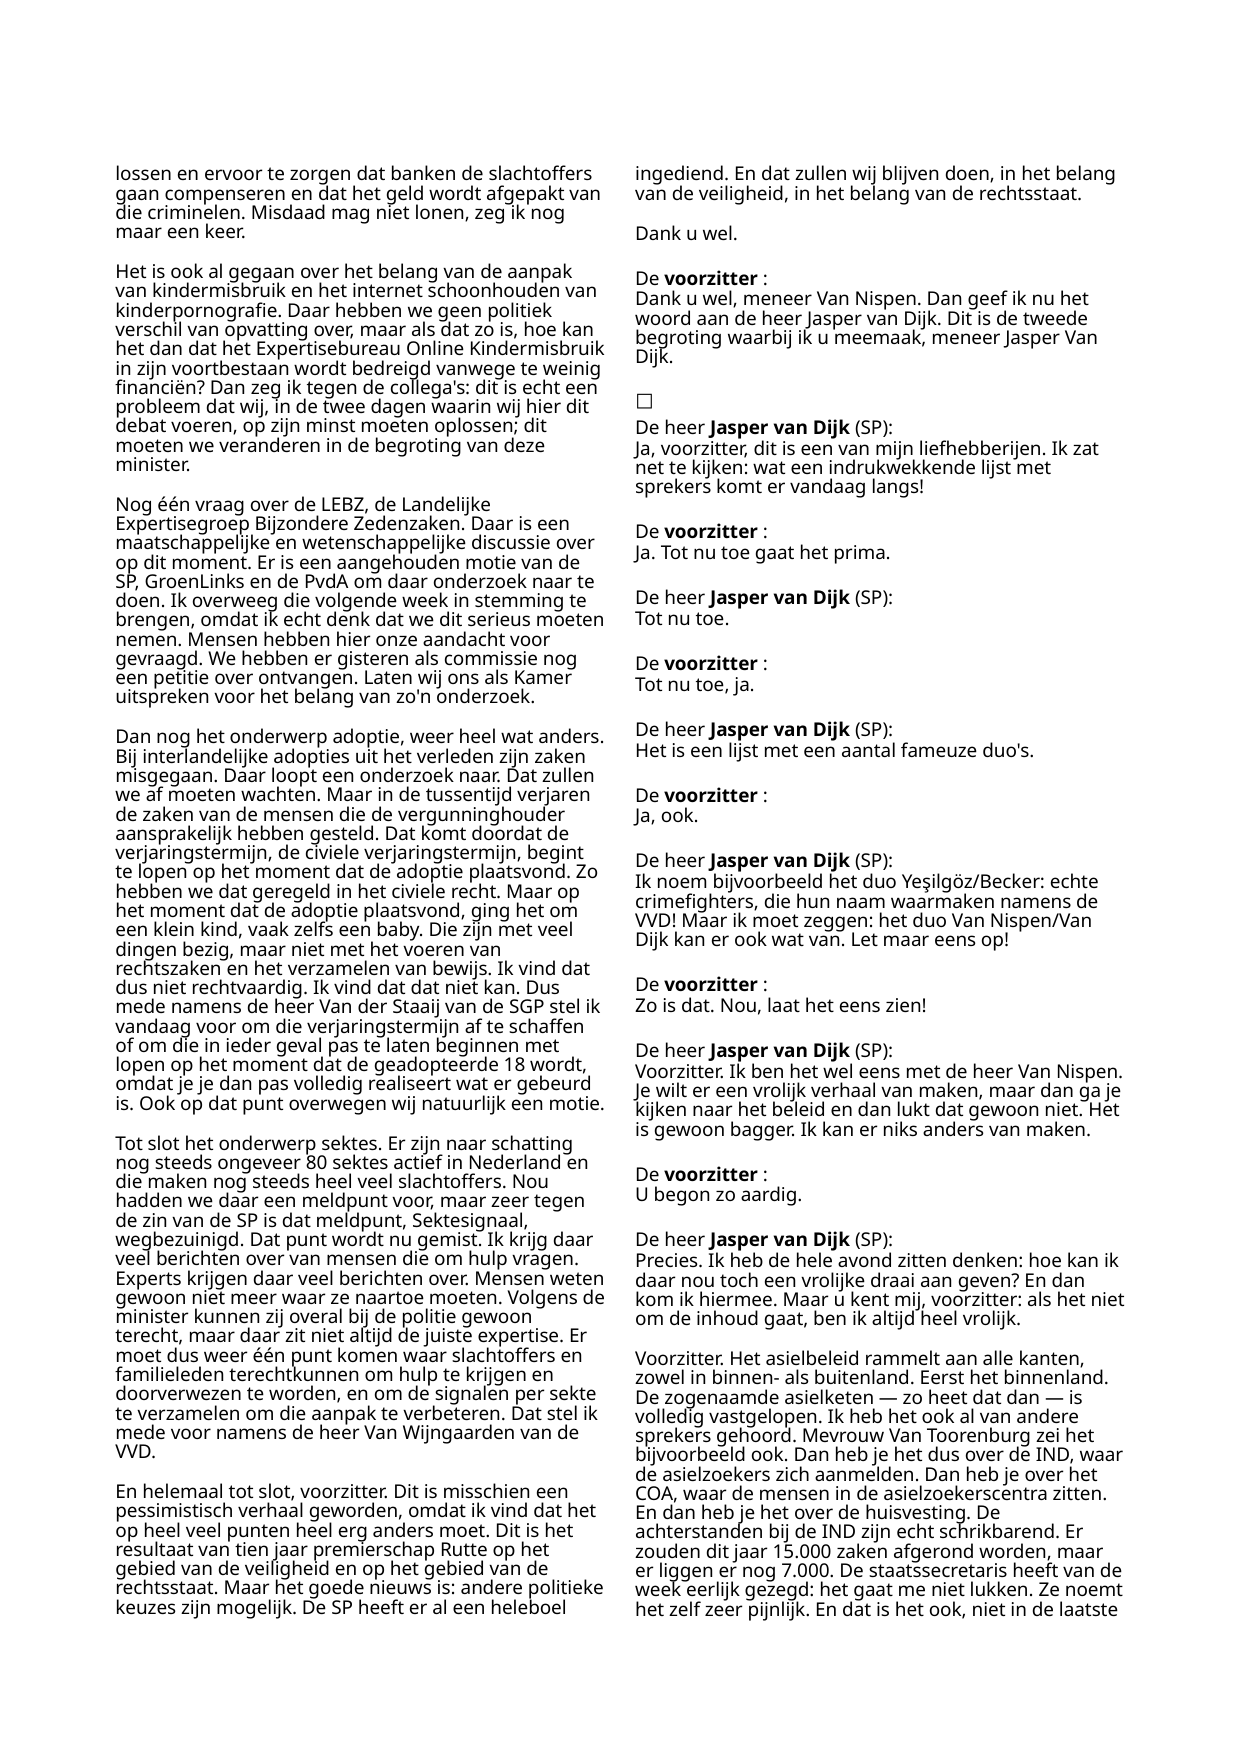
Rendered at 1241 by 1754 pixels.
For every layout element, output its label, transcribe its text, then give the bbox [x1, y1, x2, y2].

text Ja. Tot nu toe gaat het prima. [635, 544, 1125, 563]
text Nog één vraag over de LEBZ, de Landelijke Expertisegroep Bijzondere Zedenzaken. Daar is een maatschappelijke en wetenschappelijke discussie over op dit moment. Er is een aangehouden motie van de SP, GroenLinks en de PvdA om daar onderzoek naar te doen. Ik overweeg die volgende week in stemming te brengen, omdat ik echt denk dat we dit serieus moeten nemen. Mensen hebben hier onze aandacht voor gevraagd. We hebben er gisteren als commissie nog een petitie over ontvangen. Laten wij ons als Kamer uitspreken voor het belang van zo'n onderzoek. [115, 496, 605, 708]
text Dank u wel. [635, 224, 1125, 244]
text Het is ook al gegaan over het belang van de aanpak van kindermisbruik en het internet schoonhouden van kinderpornografie. Daar hebben we geen politiek verschil van opvatting over, maar als dat zo is, hoe kan het dan dat het Expertisebureau Online Kindermisbruik in zijn voortbestaan wordt bedreigd vanwege te weinig financiën? Dan zeg ik tegen de collega's: dit is echt een probleem dat wij, in de twee dagen waarin wij hier dit debat voeren, op zijn minst moeten oplossen; dit moeten we veranderen in de begroting van deze minister. [115, 263, 605, 475]
text De heer Jasper van Dijk (SP): [635, 584, 1125, 610]
text Het is een lijst met een aantal fameuze duo's. [635, 742, 1125, 761]
text Precies. Ik heb de hele avond zitten denken: hoe kan ik daar nou toch een vrolijke draai aan geven? En dan kom ik hiermee. Maar u kent mij, voorzitter: als het niet om de inhoud gaat, ben ik altijd heel vrolijk. [635, 1252, 1125, 1329]
text Ik noem bijvoorbeeld het duo Yeşilgöz/Becker: echte crimefighters, die hun naam waarmaken namens de VVD! Maar ik moet zeggen: het duo Van Nispen/Van Dijk kan er ook wat van. Let maar eens op! [635, 873, 1125, 950]
text Tot nu toe. [635, 610, 1125, 629]
text Tot nu toe, ja. [635, 676, 1125, 695]
text Ja, voorzitter, dit is een van mijn liefhebberijen. Ik zat net te kijken: wat een indrukwekkende lijst met sprekers komt er vandaag langs! [635, 440, 1125, 498]
text De voorzitter : [635, 1161, 1125, 1186]
text U begon zo aardig. [635, 1186, 1125, 1206]
text Tot slot het onderwerp sektes. Er zijn naar schatting nog steeds ongeveer 80 sektes actief in Nederland en die maken nog steeds heel veel slachtoffers. Nou hadden we daar een meldpunt voor, maar zeer tegen de zin van de SP is dat meldpunt, Sektesignaal, wegbezuinigd. Dat punt wordt nu gemist. Ik krijg daar veel berichten over van mensen die om hulp vragen. Experts krijgen daar veel berichten over. Mensen weten gewoon niet meer waar ze naartoe moeten. Volgens de minister kunnen zij overal bij de politie gewoon terecht, maar daar zit niet altijd de juiste expertise. Er moet dus weer één punt komen waar slachtoffers en familieleden terechtkunnen om hulp te krijgen en doorverwezen te worden, en om de signalen per sekte te verzamelen om die aanpak te verbeteren. Dat stel ik mede voor namens de heer Van Wijngaarden van de VVD. [115, 1135, 605, 1462]
text En helemaal tot slot, voorzitter. Dit is misschien een pessimistisch verhaal geworden, omdat ik vind dat het op heel veel punten heel erg anders moet. Dit is het resultaat van tien jaar premierschap Rutte op het gebied van de veiligheid en op het gebied van de rechtsstaat. Maar het goede nieuws is: andere politieke keuzes zijn mogelijk. De SP heeft er al een heleboel [115, 1483, 605, 1618]
text Dan nog het onderwerp adoptie, weer heel wat anders. Bij interlandelijke adopties uit het verleden zijn zaken misgegaan. Daar loopt een onderzoek naar. Dat zullen we af moeten wachten. Maar in de tussentijd verjaren de zaken van de mensen die de vergunninghouder aansprakelijk hebben gesteld. Dat komt doordat de verjaringstermijn, de civiele verjaringstermijn, begint te lopen op het moment dat de adoptie plaatsvond. Zo hebben we dat geregeld in het civiele recht. Maar op het moment dat de adoptie plaatsvond, ging het om een klein kind, vaak zelfs een baby. Die zijn met veel dingen bezig, maar niet met het voeren van rechtszaken en het verzamelen van bewijs. Ik vind dat dus niet rechtvaardig. Ik vind dat dat niet kan. Dus mede namens de heer Van der Staaij van de SGP stel ik vandaag voor om die verjaringstermijn af te schaffen of om die in ieder geval pas te laten beginnen met lopen op het moment dat de geadopteerde 18 wordt, omdat je je dan pas volledig realiseert wat er gebeurd is. Ook op dat punt overwegen wij natuurlijk een motie. [115, 728, 605, 1114]
text lossen en ervoor te zorgen dat banken de slachtoffers gaan compenseren en dat het geld wordt afgepakt van die criminelen. Misdaad mag niet lonen, zeg ik nog maar een keer. [115, 165, 605, 242]
text De heer Jasper van Dijk (SP): [635, 848, 1125, 873]
text De heer Jasper van Dijk (SP): [635, 1037, 1125, 1063]
text ingediend. En dat zullen wij blijven doen, in het belang van de veiligheid, in het belang van de rechtsstaat. [635, 165, 1125, 204]
text De voorzitter : [635, 971, 1125, 997]
text De heer Jasper van Dijk (SP): [635, 414, 1125, 440]
text De heer Jasper van Dijk (SP): [635, 716, 1125, 742]
text ⬜ [635, 388, 1125, 414]
text Ja, ook. [635, 807, 1125, 827]
text Dank u wel, meneer Van Nispen. Dan geef ik nu het woord aan de heer Jasper van Dijk. Dit is de tweede begroting waarbij ik u meemaak, meneer Jasper Van Dijk. [635, 290, 1125, 367]
text De heer Jasper van Dijk (SP): [635, 1227, 1125, 1252]
text Voorzitter. Ik ben het wel eens met de heer Van Nispen. Je wilt er een vrolijk verhaal van maken, maar dan ga je kijken naar het beleid en dan lukt dat gewoon niet. Het is gewoon bagger. Ik kan er niks anders van maken. [635, 1063, 1125, 1140]
text De voorzitter : [635, 265, 1125, 290]
text De voorzitter : [635, 782, 1125, 807]
text Zo is dat. Nou, laat het eens zien! [635, 997, 1125, 1016]
text De voorzitter : [635, 650, 1125, 676]
text De voorzitter : [635, 518, 1125, 544]
text Voorzitter. Het asielbeleid rammelt aan alle kanten, zowel in binnen- als buitenland. Eerst het binnenland. De zogenaamde asielketen — zo heet dat dan — is volledig vastgelopen. Ik heb het ook al van andere sprekers gehoord. Mevrouw Van Toorenburg zei het bijvoorbeeld ook. Dan heb je het dus over de IND, waar de asielzoekers zich aanmelden. Dan heb je over het COA, waar de mensen in de asielzoekerscentra zitten. En dan heb je het over de huisvesting. De achterstanden bij de IND zijn echt schrikbarend. Er zouden dit jaar 15.000 zaken afgerond worden, maar er liggen er nog 7.000. De staatssecretaris heeft van de week eerlijk gezegd: het gaat me niet lukken. Ze noemt het zelf zeer pijnlijk. En dat is het ook, niet in de laatste [635, 1350, 1125, 1620]
